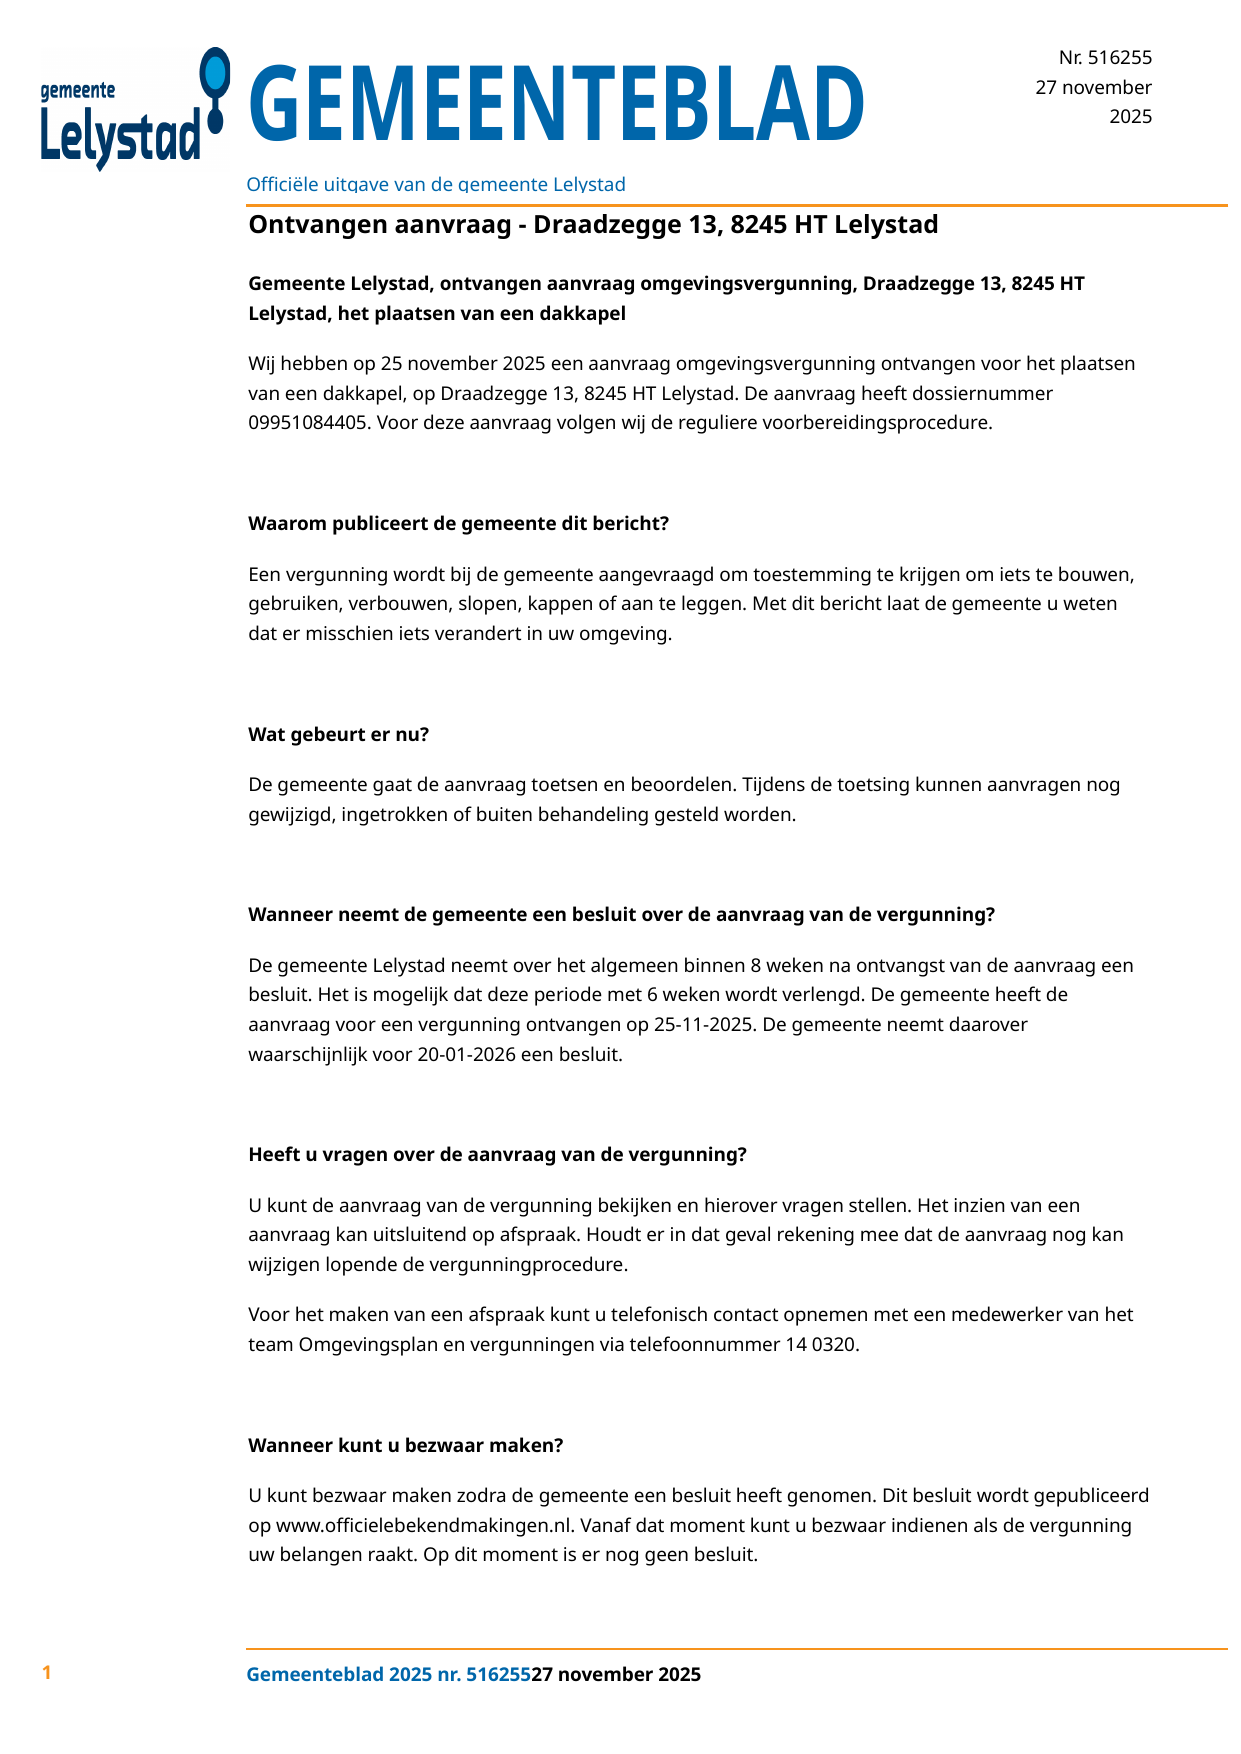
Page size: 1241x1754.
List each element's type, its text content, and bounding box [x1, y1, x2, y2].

text Wanneer kunt u bezwaar maken? [248, 1432, 1152, 1458]
text Voor het maken van een afspraak kunt u telefonisch contact opnemen met een medewerker van het team Omgevingsplan en vergunningen via telefoonnummer 14 0320. [248, 1302, 1152, 1357]
text Waarom publiceert de gemeente dit bericht? [248, 510, 1152, 536]
text U kunt de aanvraag van de vergunning bekijken en hierover vragen stellen. Het inzien van een aanvraag kan uitsluitend op afspraak. Houdt er in dat geval rekening mee dat de aanvraag nog kan wijzigen lopende de vergunningprocedure. [248, 1192, 1152, 1277]
picture [41, 47, 231, 172]
text Ontvangen aanvraag - Draadzegge 13, 8245 HT Lelystad [248, 207, 1152, 241]
text Wij hebben op 25 november 2025 een aanvraag omgevingsvergunning ontvangen voor het plaatsen van een dakkapel, op Draadzegge 13, 8245 HT Lelystad. De aanvraag heeft dossiernummer 09951084405. Voor deze aanvraag volgen wij de reguliere voorbereidingsprocedure. [248, 350, 1152, 435]
text Heeft u vragen over de aanvraag van de vergunning? [248, 1142, 1152, 1167]
text Een vergunning wordt bij de gemeente aangevraagd om toestemming te krijgen om iets te bouwen, gebruiken, verbouwen, slopen, kappen of aan te leggen. Met dit bericht laat de gemeente u weten dat er misschien iets verandert in uw omgeving. [248, 561, 1152, 646]
text Wanneer neemt de gemeente een besluit over de aanvraag van de vergunning? [248, 902, 1152, 927]
text U kunt bezwaar maken zodra de gemeente een besluit heeft genomen. Dit besluit wordt gepubliceerd op www.officielebekendmakingen.nl. Vanaf dat moment kunt u bezwaar indienen als de vergunning uw belangen raakt. Op dit moment is er nog geen besluit. [248, 1482, 1152, 1567]
text De gemeente gaat de aanvraag toetsen en beoordelen. Tijdens de toetsing kunnen aanvragen nog gewijzigd, ingetrokken of buiten behandeling gesteld worden. [248, 771, 1152, 826]
text Wat gebeurt er nu? [248, 721, 1152, 746]
text De gemeente Lelystad neemt over het algemeen binnen 8 weken na ontvangst van de aanvraag een besluit. Het is mogelijk dat deze periode met 6 weken wordt verlengd. De gemeente heeft de aanvraag voor een vergunning ontvangen op 25-11-2025. De gemeente neemt daarover waarschijnlijk voor 20-01-2026 een besluit. [248, 952, 1152, 1066]
text Gemeente Lelystad, ontvangen aanvraag omgevingsvergunning, Draadzegge 13, 8245 HT Lelystad, het plaatsen van een dakkapel [248, 270, 1152, 326]
